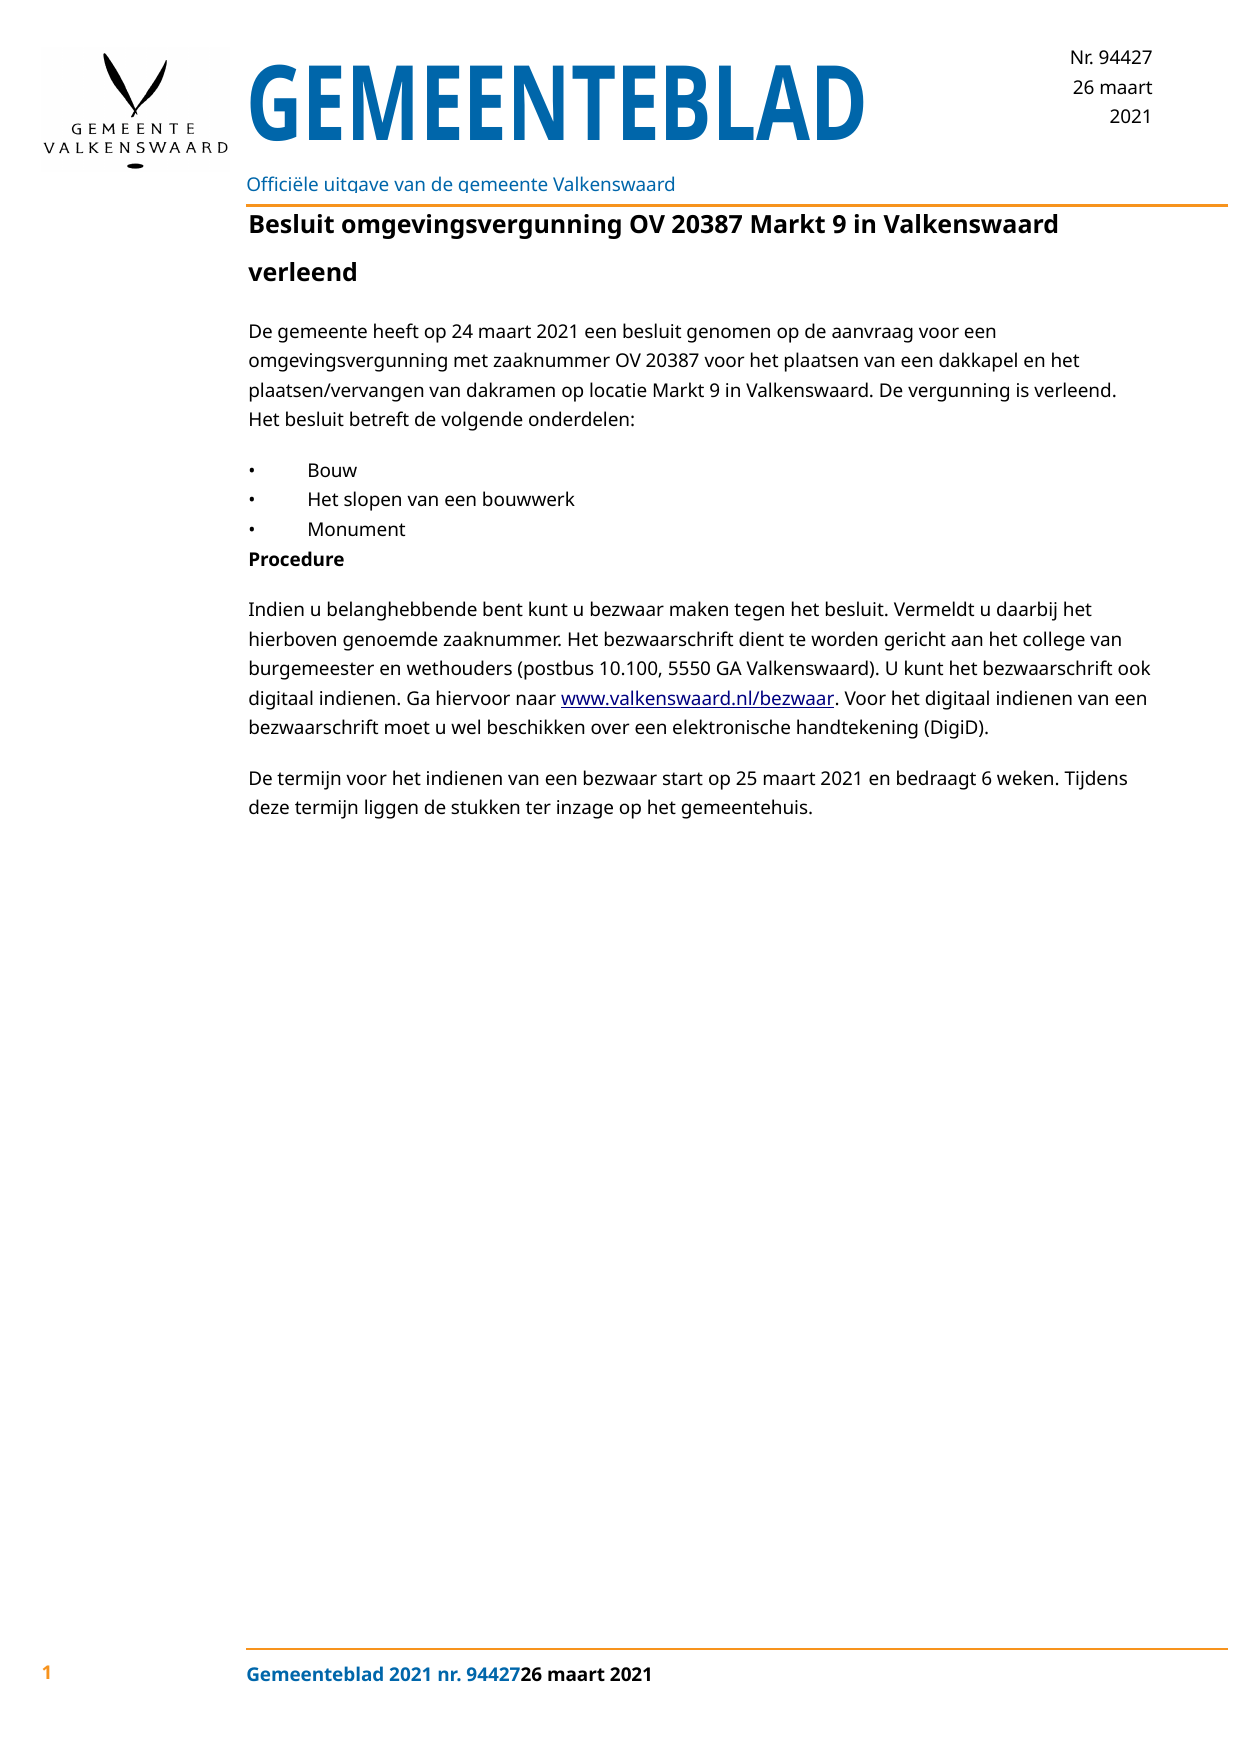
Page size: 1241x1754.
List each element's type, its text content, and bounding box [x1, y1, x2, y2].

text Indien u belanghebbende bent kunt u bezwaar maken tegen het besluit. Vermeldt u daarbij het hierboven genoemde zaaknummer. Het bezwaarschrift dient te worden gericht aan het college van burgemeester en wethouders (postbus 10.100, 5550 GA Valkenswaard). U kunt het bezwaarschrift ook digitaal indienen. Ga hiervoor naar www.valkenswaard.nl/bezwaar. Voor het digitaal indienen van een bezwaarschrift moet u wel beschikken over een elektronische handtekening (DigiD). [248, 596, 1152, 740]
text De termijn voor het indienen van een bezwaar start op 25 maart 2021 en bedraagt 6 weken. Tijdens deze termijn liggen de stukken ter inzage op het gemeentehuis. [248, 765, 1152, 820]
text De gemeente heeft op 24 maart 2021 een besluit genomen op de aanvraag voor een omgevingsvergunning met zaaknummer OV 20387 voor het plaatsen van een dakkapel en het plaatsen/vervangen van dakramen op locatie Markt 9 in Valkenswaard. De vergunning is verleend. Het besluit betreft de volgende onderdelen: [248, 318, 1152, 432]
list Het slopen van een bouwwerk [248, 487, 1152, 512]
picture [41, 47, 231, 172]
list Monument [248, 516, 1152, 542]
text Besluit omgevingsvergunning OV 20387 Markt 9 in Valkenswaard verleend [248, 207, 1152, 288]
text Procedure [248, 546, 1152, 572]
list Bouw [248, 457, 1152, 483]
